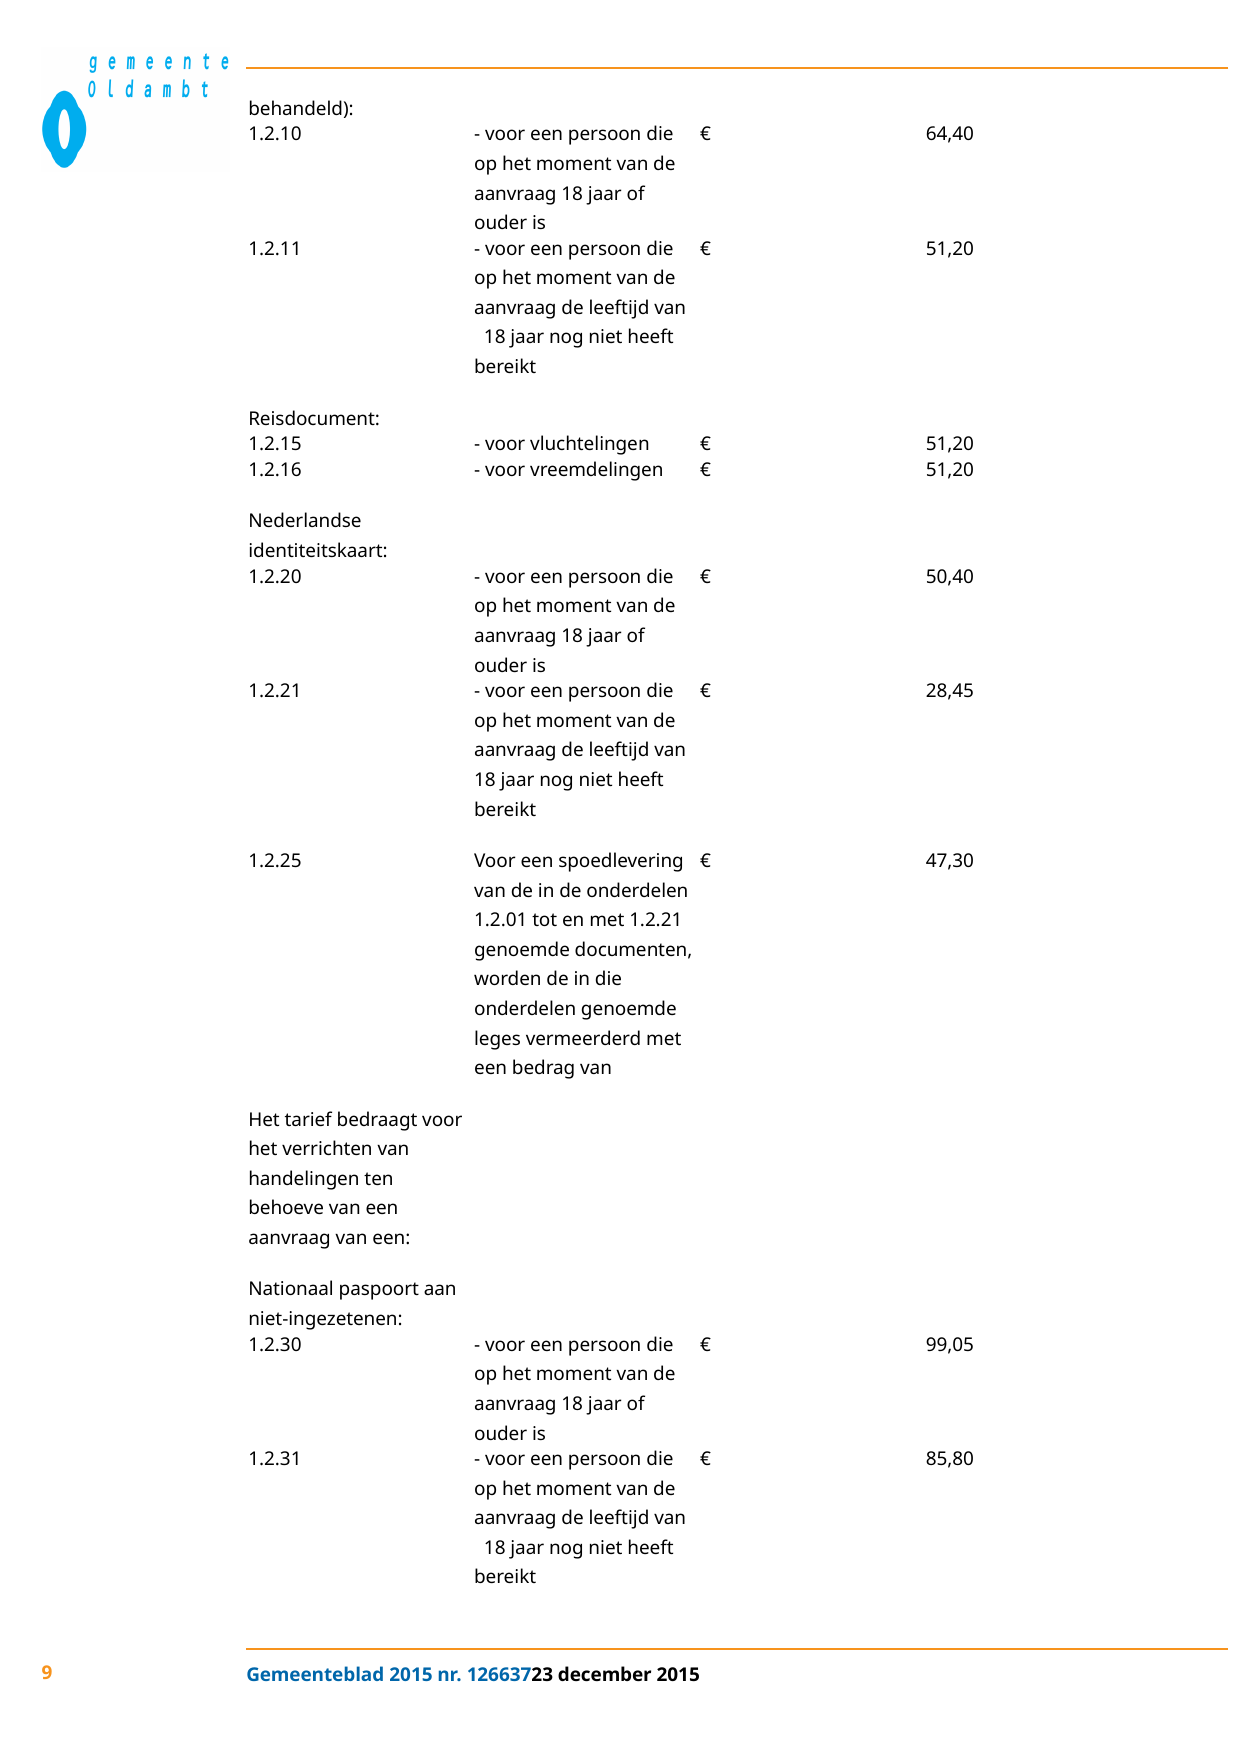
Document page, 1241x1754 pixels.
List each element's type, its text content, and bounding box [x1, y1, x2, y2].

table_cell - voor een persoon die op het moment van de aanvraag 18 jaar of ouder is [474, 1331, 700, 1445]
table_cell € [700, 1331, 926, 1445]
table_cell € [700, 1445, 926, 1589]
table_cell € [700, 431, 926, 456]
table_cell - voor een persoon die op het moment van de aanvraag 18 jaar of ouder is [474, 563, 700, 677]
table_cell [474, 508, 700, 563]
picture [41, 47, 231, 172]
table_cell [474, 1080, 700, 1106]
table_cell [926, 1080, 1152, 1106]
table_cell 51,20 [926, 431, 1152, 456]
table_cell [248, 379, 474, 405]
table_cell € [700, 563, 926, 677]
table_cell behandeld): [248, 95, 474, 121]
table_cell Nationaal paspoort aan niet-ingezetenen: [248, 1276, 474, 1331]
table_cell € [700, 678, 926, 822]
table_cell 51,20 [926, 235, 1152, 379]
table_cell [248, 482, 474, 508]
table_cell [700, 95, 926, 121]
table_cell 1.2.20 [248, 563, 474, 677]
table_cell [248, 1080, 474, 1106]
table_cell 64,40 [926, 121, 1152, 235]
table_cell 1.2.25 [248, 847, 474, 1080]
table_cell [474, 405, 700, 431]
table_cell € [700, 235, 926, 379]
table_cell [474, 482, 700, 508]
table_cell - voor een persoon die op het moment van de aanvraag de leeftijd van 18 jaar nog niet heeft bereikt [474, 678, 700, 822]
table_cell 1.2.31 [248, 1445, 474, 1589]
table_cell 99,05 [926, 1331, 1152, 1445]
table_cell Reisdocument: [248, 405, 474, 431]
table_cell [474, 95, 700, 121]
table_cell 51,20 [926, 456, 1152, 482]
table_cell 1.2.21 [248, 678, 474, 822]
table_cell - voor vreemdelingen [474, 456, 700, 482]
table_cell Voor een spoedlevering van de in de onderdelen 1.2.01 tot en met 1.2.21 genoemde documenten, worden de in die onderdelen genoemde leges vermeerderd met een bedrag van [474, 847, 700, 1080]
table_cell 85,80 [926, 1445, 1152, 1589]
table_cell 47,30 [926, 847, 1152, 1080]
table_cell [926, 822, 1152, 847]
table_cell [248, 1250, 474, 1276]
table_cell [700, 1106, 926, 1250]
table_cell Het tarief bedraagt voor het verrichten van handelingen ten behoeve van een aanvraag van een: [248, 1106, 474, 1250]
table_cell [700, 482, 926, 508]
table_cell [700, 405, 926, 431]
table_cell Nederlandse identiteitskaart: [248, 508, 474, 563]
table_cell [926, 1250, 1152, 1276]
table_cell € [700, 456, 926, 482]
table_cell [474, 822, 700, 847]
table_cell 1.2.30 [248, 1331, 474, 1445]
table_cell [700, 1250, 926, 1276]
table_cell 28,45 [926, 678, 1152, 822]
table_cell [474, 1106, 700, 1250]
table_cell - voor een persoon die op het moment van de aanvraag de leeftijd van 18 jaar nog niet heeft bereikt [474, 235, 700, 379]
table_cell [700, 379, 926, 405]
table_cell [926, 379, 1152, 405]
table_cell [474, 1276, 700, 1331]
table_cell [926, 482, 1152, 508]
table_cell [474, 379, 700, 405]
table_cell 1.2.10 [248, 121, 474, 235]
table_cell € [700, 847, 926, 1080]
table_cell [700, 1276, 926, 1331]
table_cell [474, 1250, 700, 1276]
table_cell [700, 1080, 926, 1106]
table_cell 1.2.11 [248, 235, 474, 379]
table_cell 1.2.16 [248, 456, 474, 482]
table_cell [700, 508, 926, 563]
table_cell - voor een persoon die op het moment van de aanvraag 18 jaar of ouder is [474, 121, 700, 235]
table_cell 1.2.15 [248, 431, 474, 456]
table_cell [700, 822, 926, 847]
table_cell - voor een persoon die op het moment van de aanvraag de leeftijd van 18 jaar nog niet heeft bereikt [474, 1445, 700, 1589]
table_cell - voor vluchtelingen [474, 431, 700, 456]
table_cell [248, 822, 474, 847]
table_cell 50,40 [926, 563, 1152, 677]
table_cell € [700, 121, 926, 235]
